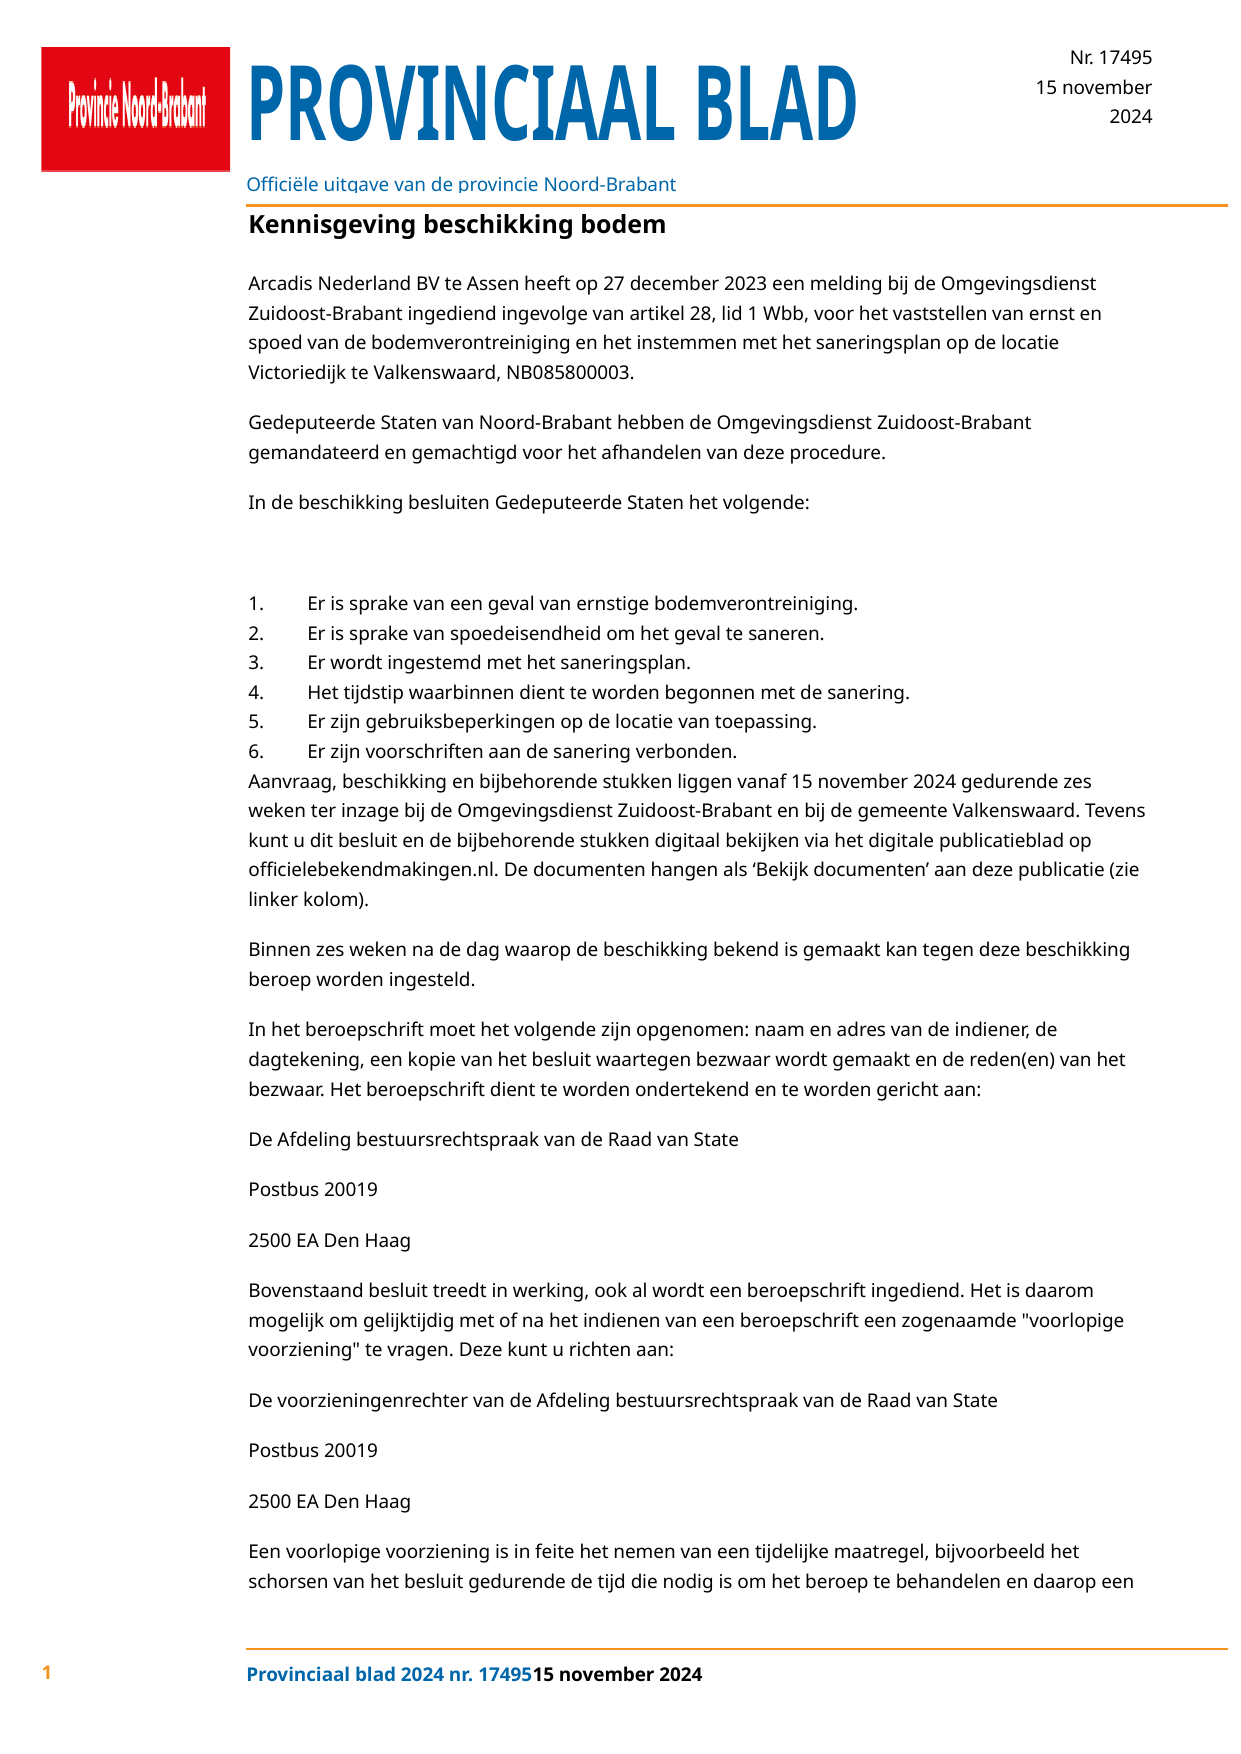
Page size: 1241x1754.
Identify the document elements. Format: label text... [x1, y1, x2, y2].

list Er zijn voorschriften aan de sanering verbonden. [248, 738, 1152, 764]
text Arcadis Nederland BV te Assen heeft op 27 december 2023 een melding bij de Omgevingsdienst Zuidoost-Brabant ingediend ingevolge van artikel 28, lid 1 Wbb, voor het vaststellen van ernst en spoed van de bodemverontreiniging en het instemmen met het saneringsplan op de locatie Victoriedijk te Valkenswaard, NB085800003. [248, 270, 1152, 385]
list Er zijn gebruiksbeperkingen op de locatie van toepassing. [248, 709, 1152, 734]
text De voorzieningenrechter van de Afdeling bestuursrechtspraak van de Raad van State [248, 1387, 1152, 1413]
text Gedeputeerde Staten van Noord-Brabant hebben de Omgevingsdienst Zuidoost-Brabant gemandateerd en gemachtigd voor het afhandelen van deze procedure. [248, 409, 1152, 465]
text Een voorlopige voorziening is in feite het nemen van een tijdelijke maatregel, bijvoorbeeld het schorsen van het besluit gedurende de tijd die nodig is om het beroep te behandelen en daarop een [248, 1538, 1152, 1593]
text Binnen zes weken na de dag waarop de beschikking bekend is gemaakt kan tegen deze beschikking beroep worden ingesteld. [248, 937, 1152, 992]
list Er wordt ingestemd met het saneringsplan. [248, 649, 1152, 675]
text Aanvraag, beschikking en bijbehorende stukken liggen vanaf 15 november 2024 gedurende zes weken ter inzage bij de Omgevingsdienst Zuidoost-Brabant en bij de gemeente Valkenswaard. Tevens kunt u dit besluit en de bijbehorende stukken digitaal bekijken via het digitale publicatieblad op officielebekendmakingen.nl. De documenten hangen als ‘Bekijk documenten’ aan deze publicatie (zie linker kolom). [248, 768, 1152, 912]
list Er is sprake van spoedeisendheid om het geval te saneren. [248, 620, 1152, 646]
text Postbus 20019 [248, 1177, 1152, 1202]
text De Afdeling bestuursrechtspraak van de Raad van State [248, 1126, 1152, 1152]
text In de beschikking besluiten Gedeputeerde Staten het volgende: [248, 489, 1152, 515]
text 2500 EA Den Haag [248, 1227, 1152, 1253]
picture [41, 47, 231, 172]
text Bovenstaand besluit treedt in werking, ook al wordt een beroepschrift ingediend. Het is daarom mogelijk om gelijktijdig met of na het indienen van een beroepschrift een zogenaamde "voorlopige voorziening" te vragen. Deze kunt u richten aan: [248, 1277, 1152, 1362]
list Er is sprake van een geval van ernstige bodemverontreiniging. [248, 590, 1152, 616]
text 2500 EA Den Haag [248, 1488, 1152, 1513]
text Kennisgeving beschikking bodem [248, 207, 1152, 241]
list Het tijdstip waarbinnen dient te worden begonnen met de sanering. [248, 679, 1152, 705]
text In het beroepschrift moet het volgende zijn opgenomen: naam en adres van de indiener, de dagtekening, een kopie van het besluit waartegen bezwaar wordt gemaakt en de reden(en) van het bezwaar. Het beroepschrift dient te worden ondertekend en te worden gericht aan: [248, 1017, 1152, 1101]
text Postbus 20019 [248, 1437, 1152, 1463]
